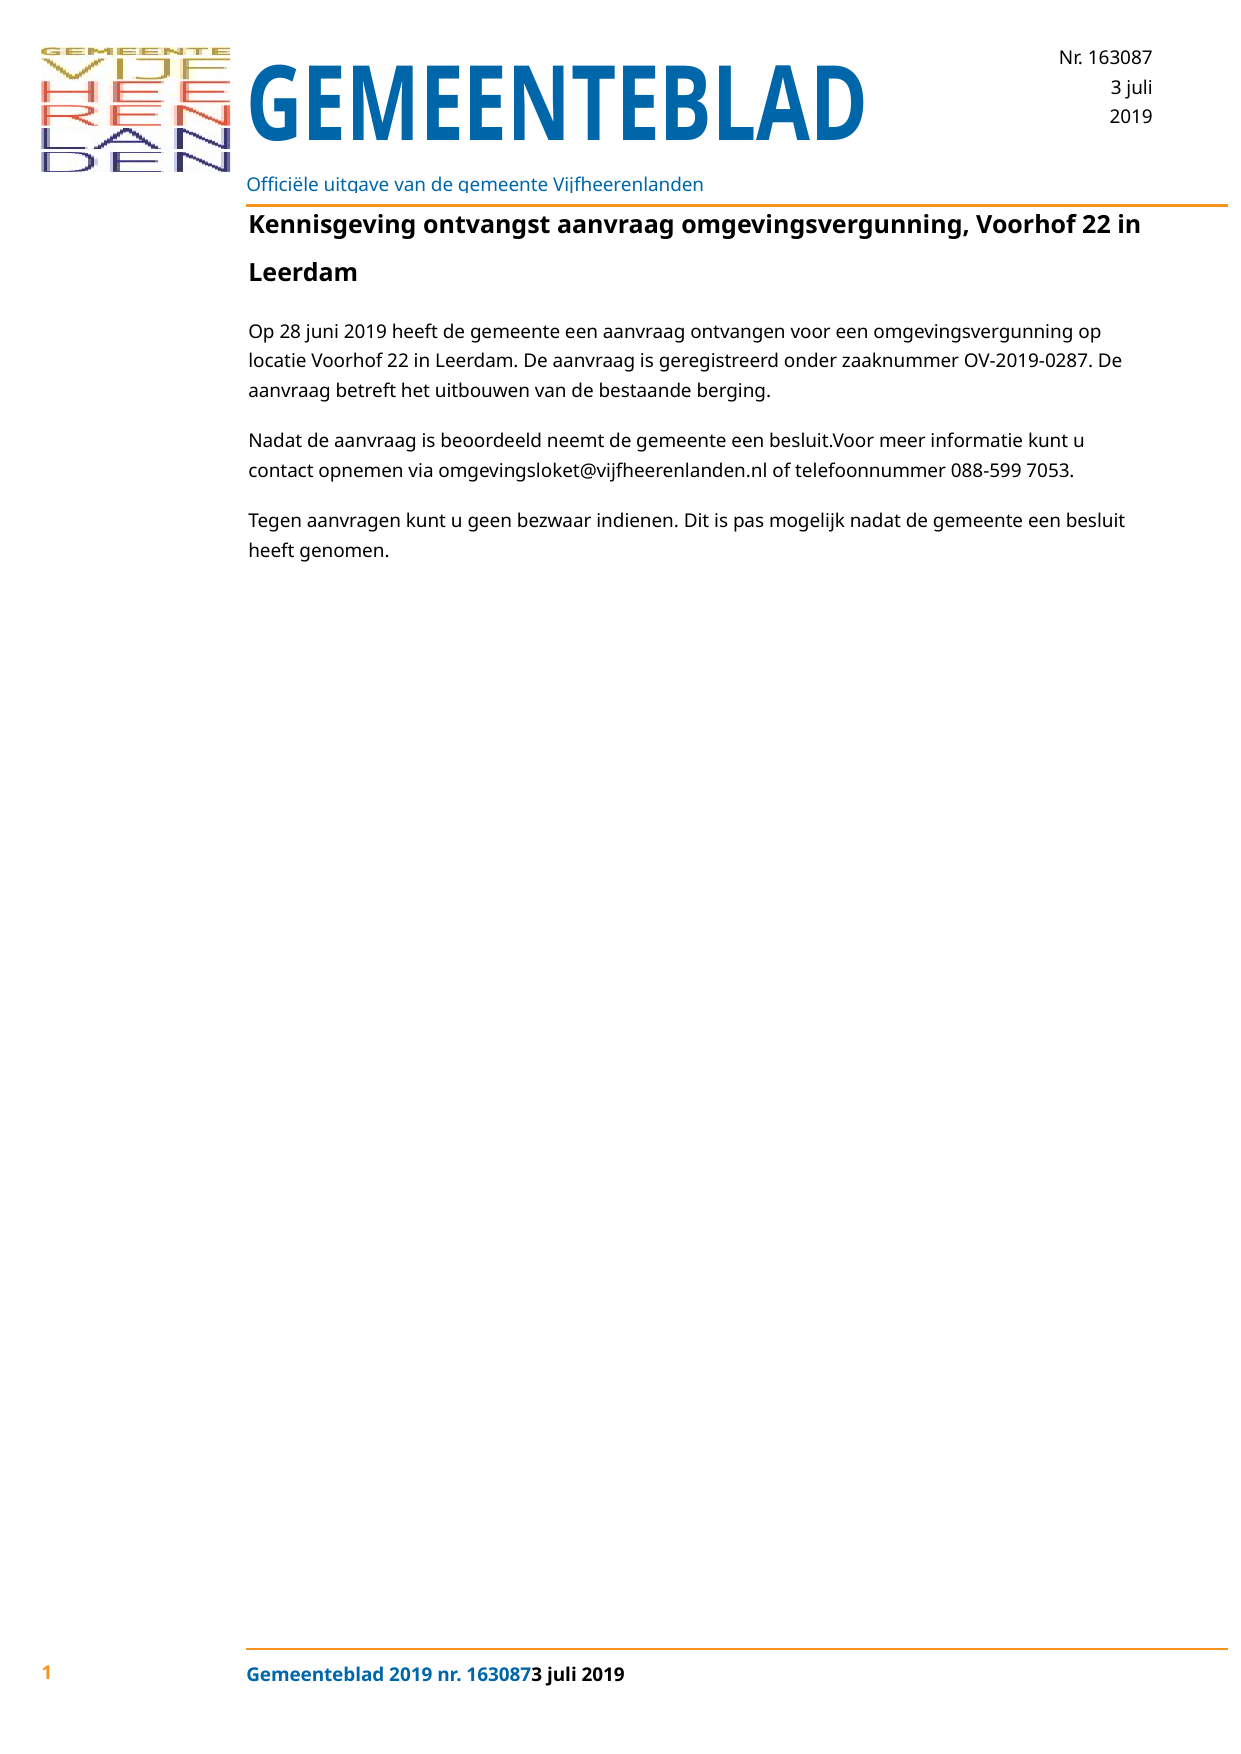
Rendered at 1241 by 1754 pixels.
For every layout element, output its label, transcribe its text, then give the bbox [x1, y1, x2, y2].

picture [41, 47, 231, 172]
text Nadat de aanvraag is beoordeeld neemt de gemeente een besluit.Voor meer informatie kunt u contact opnemen via omgevingsloket@vijfheerenlanden.nl of telefoonnummer 088-599 7053. [248, 427, 1152, 483]
text Op 28 juni 2019 heeft de gemeente een aanvraag ontvangen voor een omgevingsvergunning op locatie Voorhof 22 in Leerdam. De aanvraag is geregistreerd onder zaaknummer OV-2019-0287. De aanvraag betreft het uitbouwen van de bestaande berging. [248, 318, 1152, 403]
text Tegen aanvragen kunt u geen bezwaar indienen. Dit is pas mogelijk nadat de gemeente een besluit heeft genomen. [248, 507, 1152, 563]
text Kennisgeving ontvangst aanvraag omgevingsvergunning, Voorhof 22 in Leerdam [248, 207, 1152, 288]
